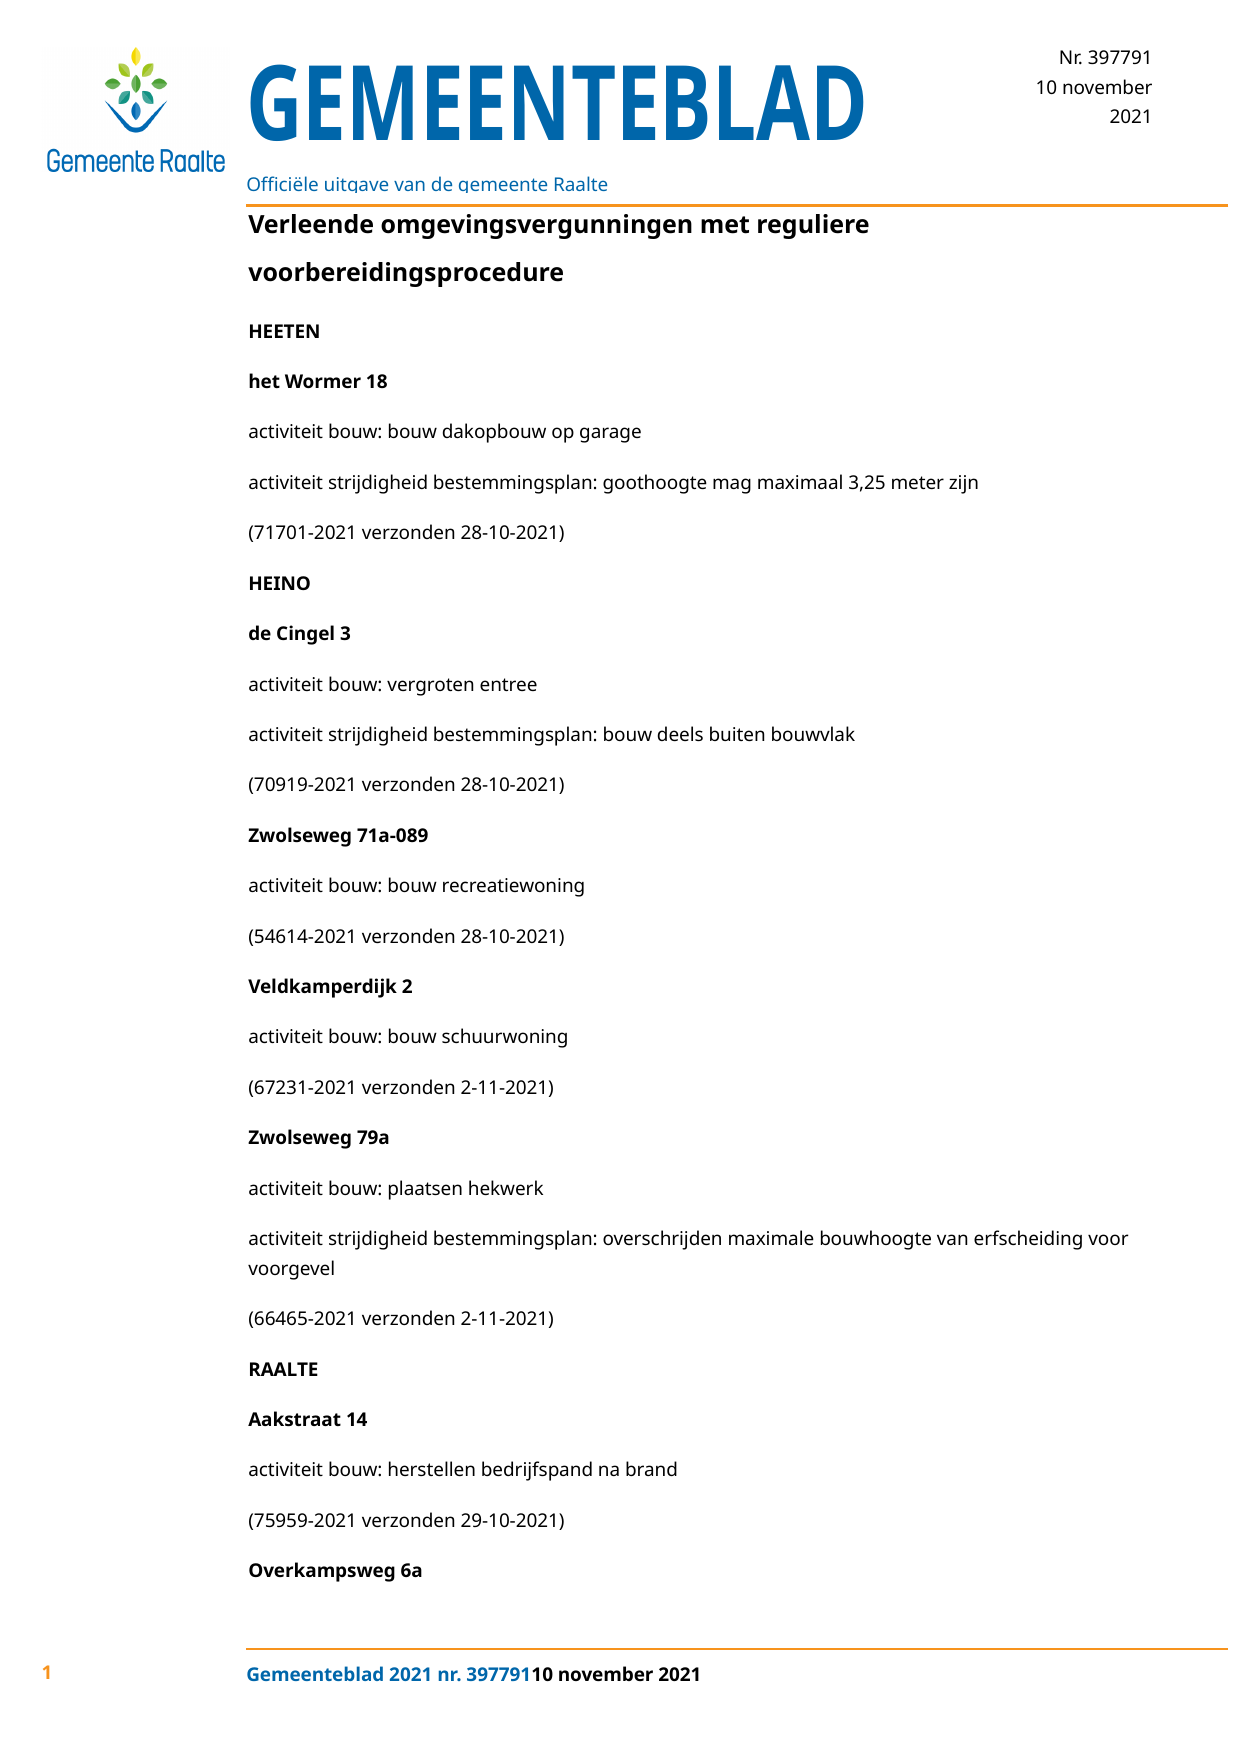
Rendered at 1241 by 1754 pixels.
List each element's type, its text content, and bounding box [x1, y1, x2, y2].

text HEETEN [248, 318, 1152, 344]
text (71701-2021 verzonden 28-10-2021) [248, 519, 1152, 545]
text (70919-2021 verzonden 28-10-2021) [248, 772, 1152, 797]
text activiteit bouw: herstellen bedrijfspand na brand [248, 1457, 1152, 1482]
picture [41, 47, 231, 172]
text activiteit strijdigheid bestemmingsplan: overschrijden maximale bouwhoogte van erfscheiding voor voorgevel [248, 1225, 1152, 1281]
text activiteit strijdigheid bestemmingsplan: goothoogte mag maximaal 3,25 meter zijn [248, 469, 1152, 495]
text Zwolseweg 79a [248, 1124, 1152, 1150]
text activiteit bouw: vergroten entree [248, 671, 1152, 697]
text activiteit bouw: plaatsen hekwerk [248, 1175, 1152, 1201]
text activiteit bouw: bouw dakopbouw op garage [248, 419, 1152, 444]
text Zwolseweg 71a-089 [248, 822, 1152, 848]
text (75959-2021 verzonden 29-10-2021) [248, 1507, 1152, 1533]
text (54614-2021 verzonden 28-10-2021) [248, 923, 1152, 949]
text RAALTE [248, 1356, 1152, 1382]
text activiteit bouw: bouw recreatiewoning [248, 872, 1152, 898]
text de Cingel 3 [248, 620, 1152, 646]
text HEINO [248, 570, 1152, 596]
text (66465-2021 verzonden 2-11-2021) [248, 1305, 1152, 1331]
text Aakstraat 14 [248, 1406, 1152, 1432]
text het Wormer 18 [248, 368, 1152, 394]
text activiteit bouw: bouw schuurwoning [248, 1024, 1152, 1049]
text Verleende omgevingsvergunningen met reguliere voorbereidingsprocedure [248, 207, 1152, 288]
text Veldkamperdijk 2 [248, 973, 1152, 999]
text (67231-2021 verzonden 2-11-2021) [248, 1074, 1152, 1100]
text Overkampsweg 6a [248, 1557, 1152, 1583]
text activiteit strijdigheid bestemmingsplan: bouw deels buiten bouwvlak [248, 721, 1152, 747]
